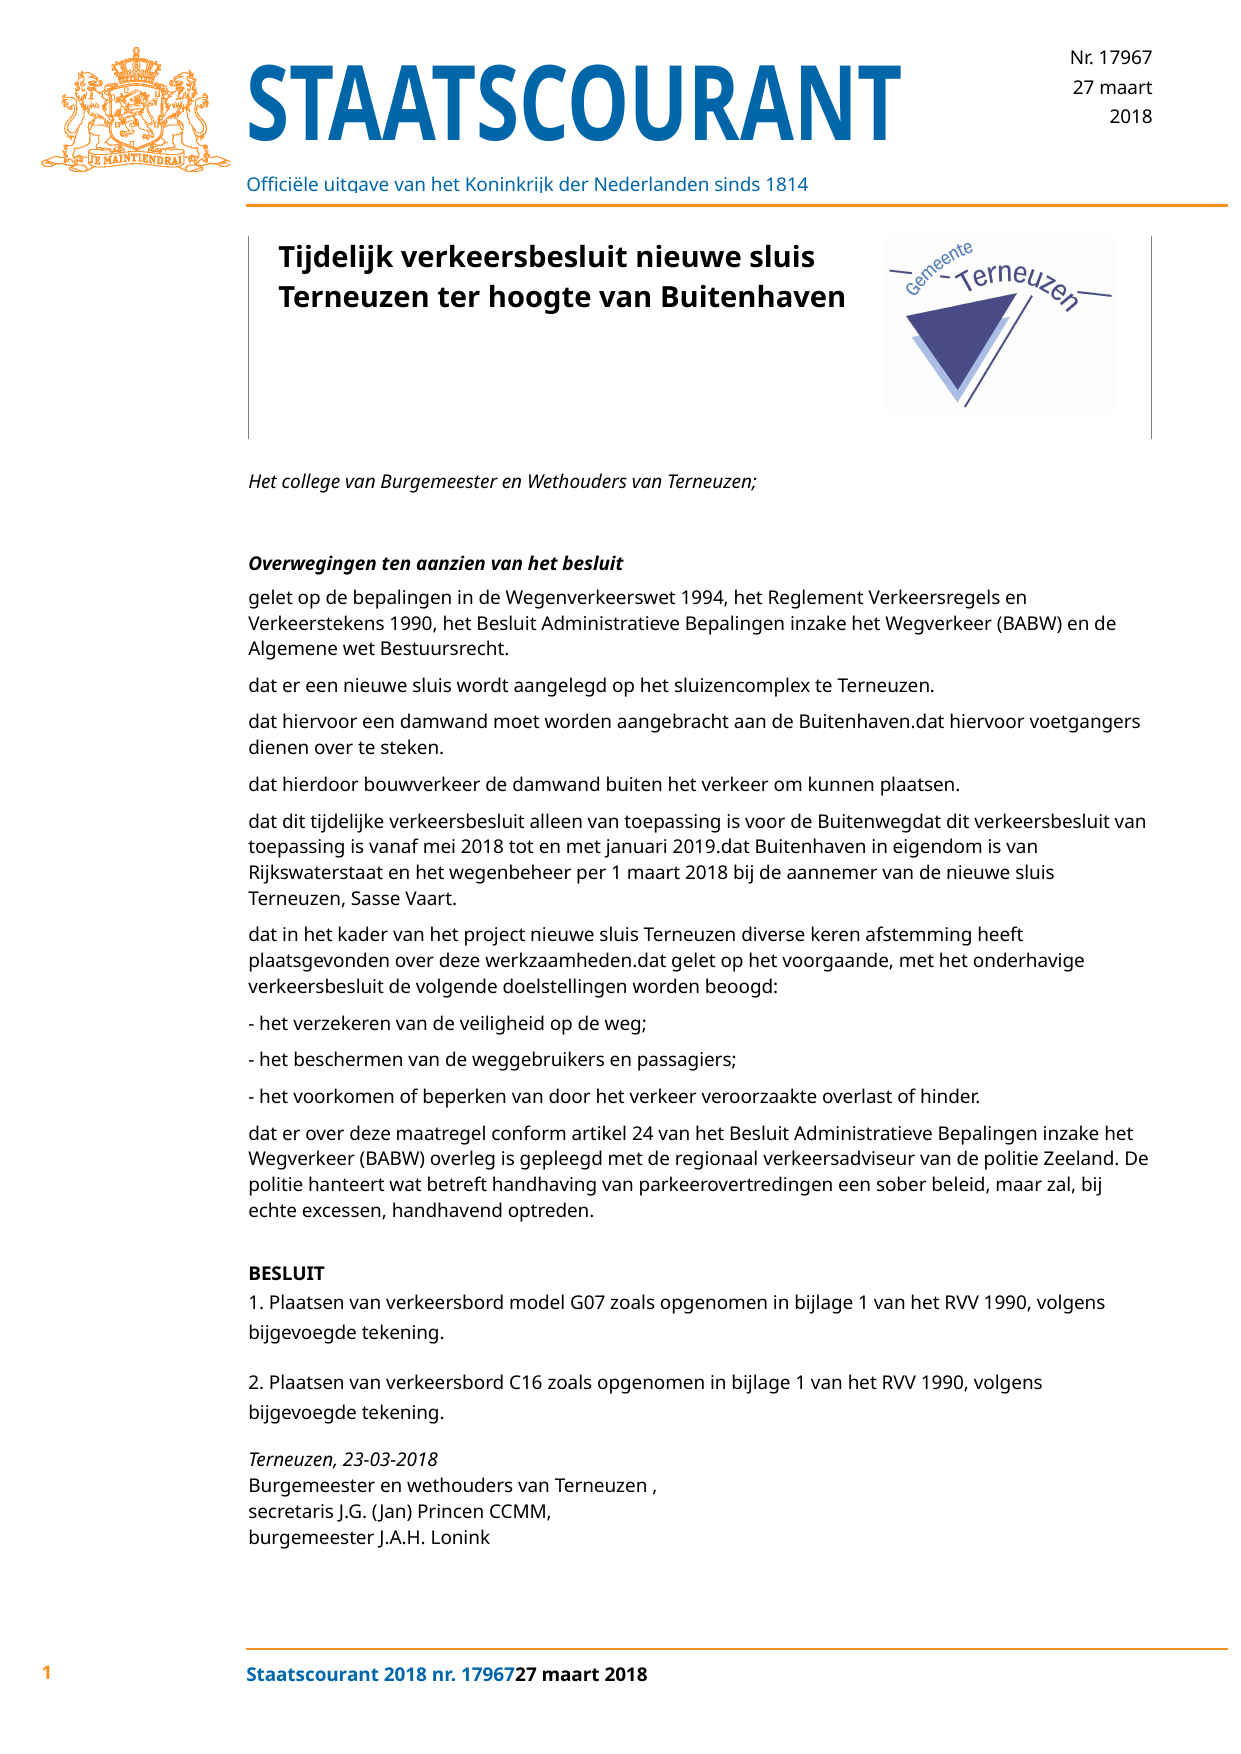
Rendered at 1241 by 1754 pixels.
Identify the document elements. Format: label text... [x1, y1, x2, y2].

text gelet op de bepalingen in de Wegenverkeerswet 1994, het Reglement Verkeersregels en Verkeerstekens 1990, het Besluit Administratieve Bepalingen inzake het Wegverkeer (BABW) en de Algemene wet Bestuursrecht. [248, 584, 1152, 661]
text - het beschermen van de weggebruikers en passagiers; [248, 1046, 1152, 1072]
table_header [1117, 236, 1151, 413]
table_header [850, 236, 884, 413]
table_header Tijdelijk verkeersbesluit nieuwe sluis Terneuzen ter hoogte van Buitenhaven [249, 236, 850, 439]
text Terneuzen, 23-03-2018 [248, 1447, 1152, 1472]
text dat in het kader van het project nieuwe sluis Terneuzen diverse keren afstemming heeft plaatsgevonden over deze werkzaamheden.dat gelet op het voorgaande, met het onderhavige verkeersbesluit de volgende doelstellingen worden beoogd: [248, 922, 1152, 999]
text secretaris J.G. (Jan) Princen CCMM, [248, 1498, 1152, 1524]
text Burgemeester en wethouders van Terneuzen , [248, 1472, 1152, 1498]
picture [41, 47, 231, 172]
text dat er een nieuwe sluis wordt aangelegd op het sluizencomplex te Terneuzen. [248, 672, 1152, 698]
text BESLUIT [248, 1260, 1152, 1285]
text Het college van Burgemeester en Wethouders van Terneuzen; [248, 469, 1152, 494]
text dat hierdoor bouwverkeer de damwand buiten het verkeer om kunnen plaatsen. [248, 771, 1152, 797]
text Overwegingen ten aanzien van het besluit [248, 550, 1152, 576]
picture [884, 236, 1117, 414]
text dat hiervoor een damwand moet worden aangebracht aan de Buitenhaven.dat hiervoor voetgangers dienen over te steken. [248, 709, 1152, 760]
text dat er over deze maatregel conform artikel 24 van het Besluit Administratieve Bepalingen inzake het Wegverkeer (BABW) overleg is gepleegd met de regionaal verkeersadviseur van de politie Zeeland. De politie hanteert wat betreft handhaving van parkeerovertredingen een sober beleid, maar zal, bij echte excessen, handhavend optreden. [248, 1120, 1152, 1223]
text burgemeester J.A.H. Lonink [248, 1524, 1152, 1549]
text 2. Plaatsen van verkeersbord C16 zoals opgenomen in bijlage 1 van het RVV 1990, volgens bijgevoegde tekening. [248, 1369, 1152, 1424]
text dat dit tijdelijke verkeersbesluit alleen van toepassing is voor de Buitenwegdat dit verkeersbesluit van toepassing is vanaf mei 2018 tot en met januari 2019.dat Buitenhaven in eigendom is van Rijkswaterstaat en het wegenbeheer per 1 maart 2018 bij de aannemer van de nieuwe sluis Terneuzen, Sasse Vaart. [248, 808, 1152, 911]
text - het verzekeren van de veiligheid op de weg; [248, 1010, 1152, 1036]
text - het voorkomen of beperken van door het verkeer veroorzaakte overlast of hinder. [248, 1083, 1152, 1109]
table_header [850, 414, 1151, 439]
text 1. Plaatsen van verkeersbord model G07 zoals opgenomen in bijlage 1 van het RVV 1990, volgens bijgevoegde tekening. [248, 1289, 1152, 1344]
